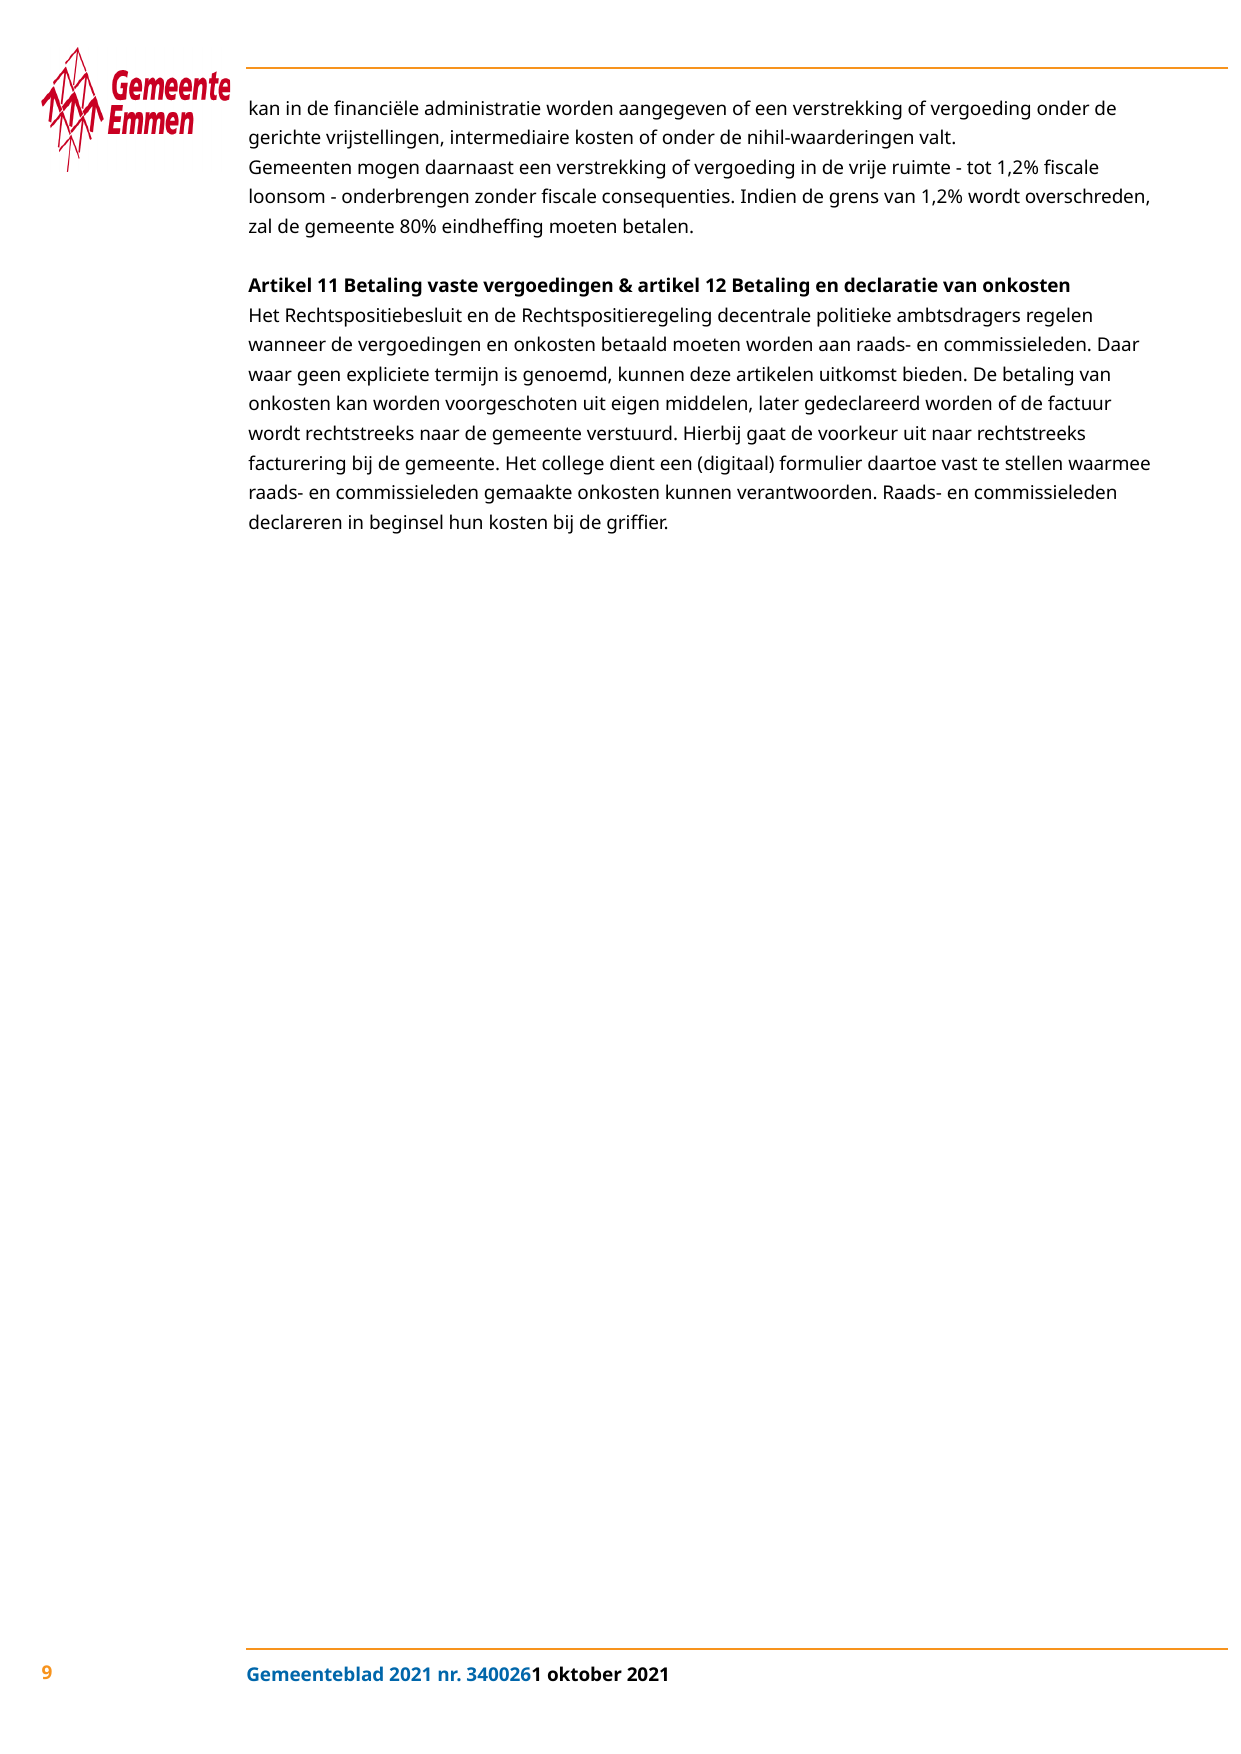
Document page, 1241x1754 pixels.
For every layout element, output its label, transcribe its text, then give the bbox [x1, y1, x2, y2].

text Artikel 11 Betaling vaste vergoedingen & artikel 12 Betaling en declaratie van onkosten [248, 272, 1152, 298]
text Het Rechtspositiebesluit en de Rechtspositieregeling decentrale politieke ambtsdragers regelen wanneer de vergoedingen en onkosten betaald moeten worden aan raads- en commissieleden. Daar waar geen expliciete termijn is genoemd, kunnen deze artikelen uitkomst bieden. De betaling van onkosten kan worden voorgeschoten uit eigen middelen, later gedeclareerd worden of de factuur wordt rechtstreeks naar de gemeente verstuurd. Hierbij gaat de voorkeur uit naar rechtstreeks facturering bij de gemeente. Het college dient een (digitaal) formulier daartoe vast te stellen waarmee raads- en commissieleden gemaakte onkosten kunnen verantwoorden. Raads- en commissieleden declareren in beginsel hun kosten bij de griffier. [248, 302, 1152, 535]
text kan in de financiële administratie worden aangegeven of een verstrekking of vergoeding onder de gerichte vrijstellingen, intermediaire kosten of onder de nihil-waarderingen valt. [248, 95, 1152, 150]
picture [41, 47, 231, 172]
text Gemeenten mogen daarnaast een verstrekking of vergoeding in de vrije ruimte - tot 1,2% fiscale loonsom - onderbrengen zonder fiscale consequenties. Indien de grens van 1,2% wordt overschreden, zal de gemeente 80% eindheffing moeten betalen. [248, 154, 1152, 239]
